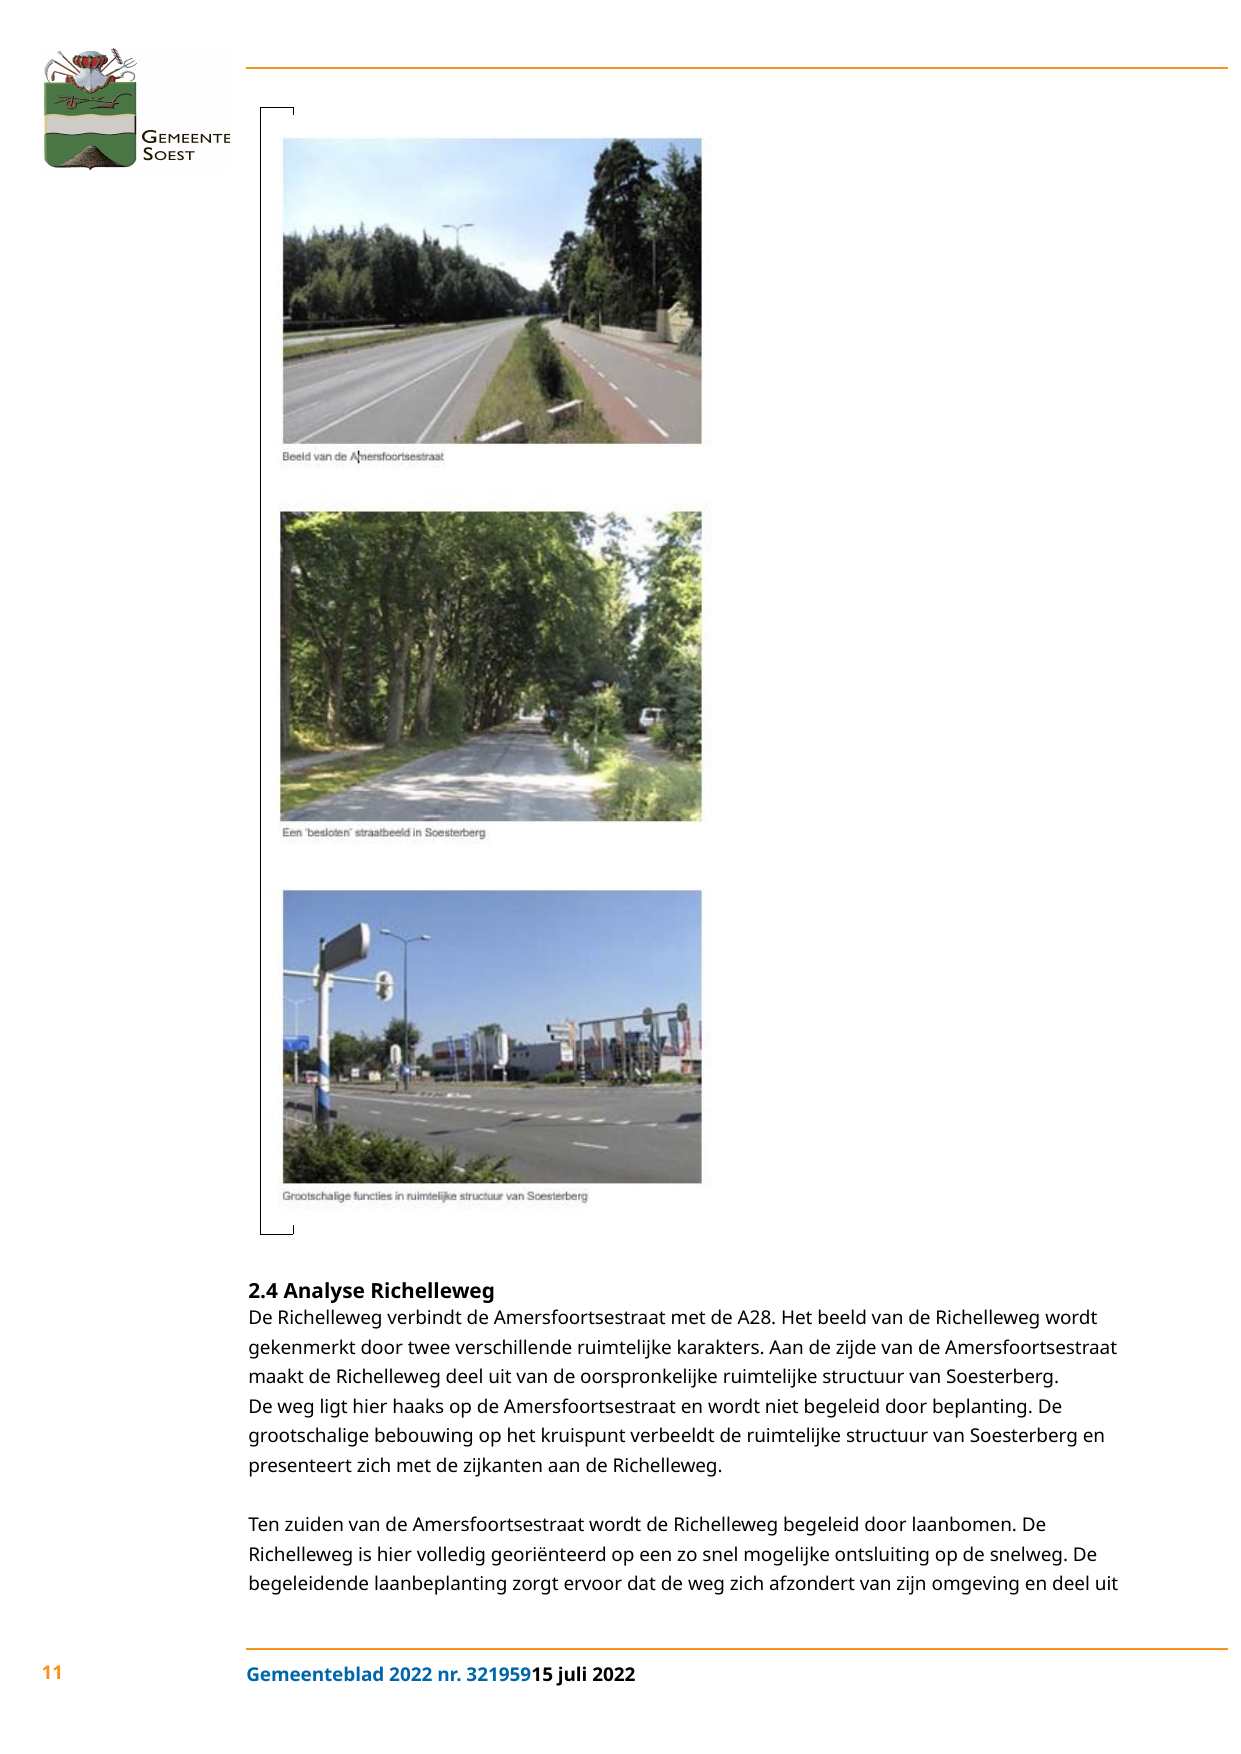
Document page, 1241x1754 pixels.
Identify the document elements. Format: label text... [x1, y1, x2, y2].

picture [41, 47, 231, 172]
text 2.4 Analyse Richelleweg [248, 1276, 1152, 1304]
picture [268, 115, 742, 1225]
text Ten zuiden van de Amersfoortsestraat wordt de Richelleweg begeleid door laanbomen. De Richelleweg is hier volledig georiënteerd op een zo snel mogelijke ontsluiting op de snelweg. De begeleidende laanbeplanting zorgt ervoor dat de weg zich afzondert van zijn omgeving en deel uit [248, 1511, 1152, 1596]
text De Richelleweg verbindt de Amersfoortsestraat met de A28. Het beeld van de Richelleweg wordt gekenmerkt door twee verschillende ruimtelijke karakters. Aan de zijde van de Amersfoortsestraat maakt de Richelleweg deel uit van de oorspronkelijke ruimtelijke structuur van Soesterberg. [248, 1304, 1152, 1389]
text De weg ligt hier haaks op de Amersfoortsestraat en wordt niet begeleid door beplanting. De grootschalige bebouwing op het kruispunt verbeeldt de ruimtelijke structuur van Soesterberg en presenteert zich met de zijkanten aan de Richelleweg. [248, 1393, 1152, 1478]
